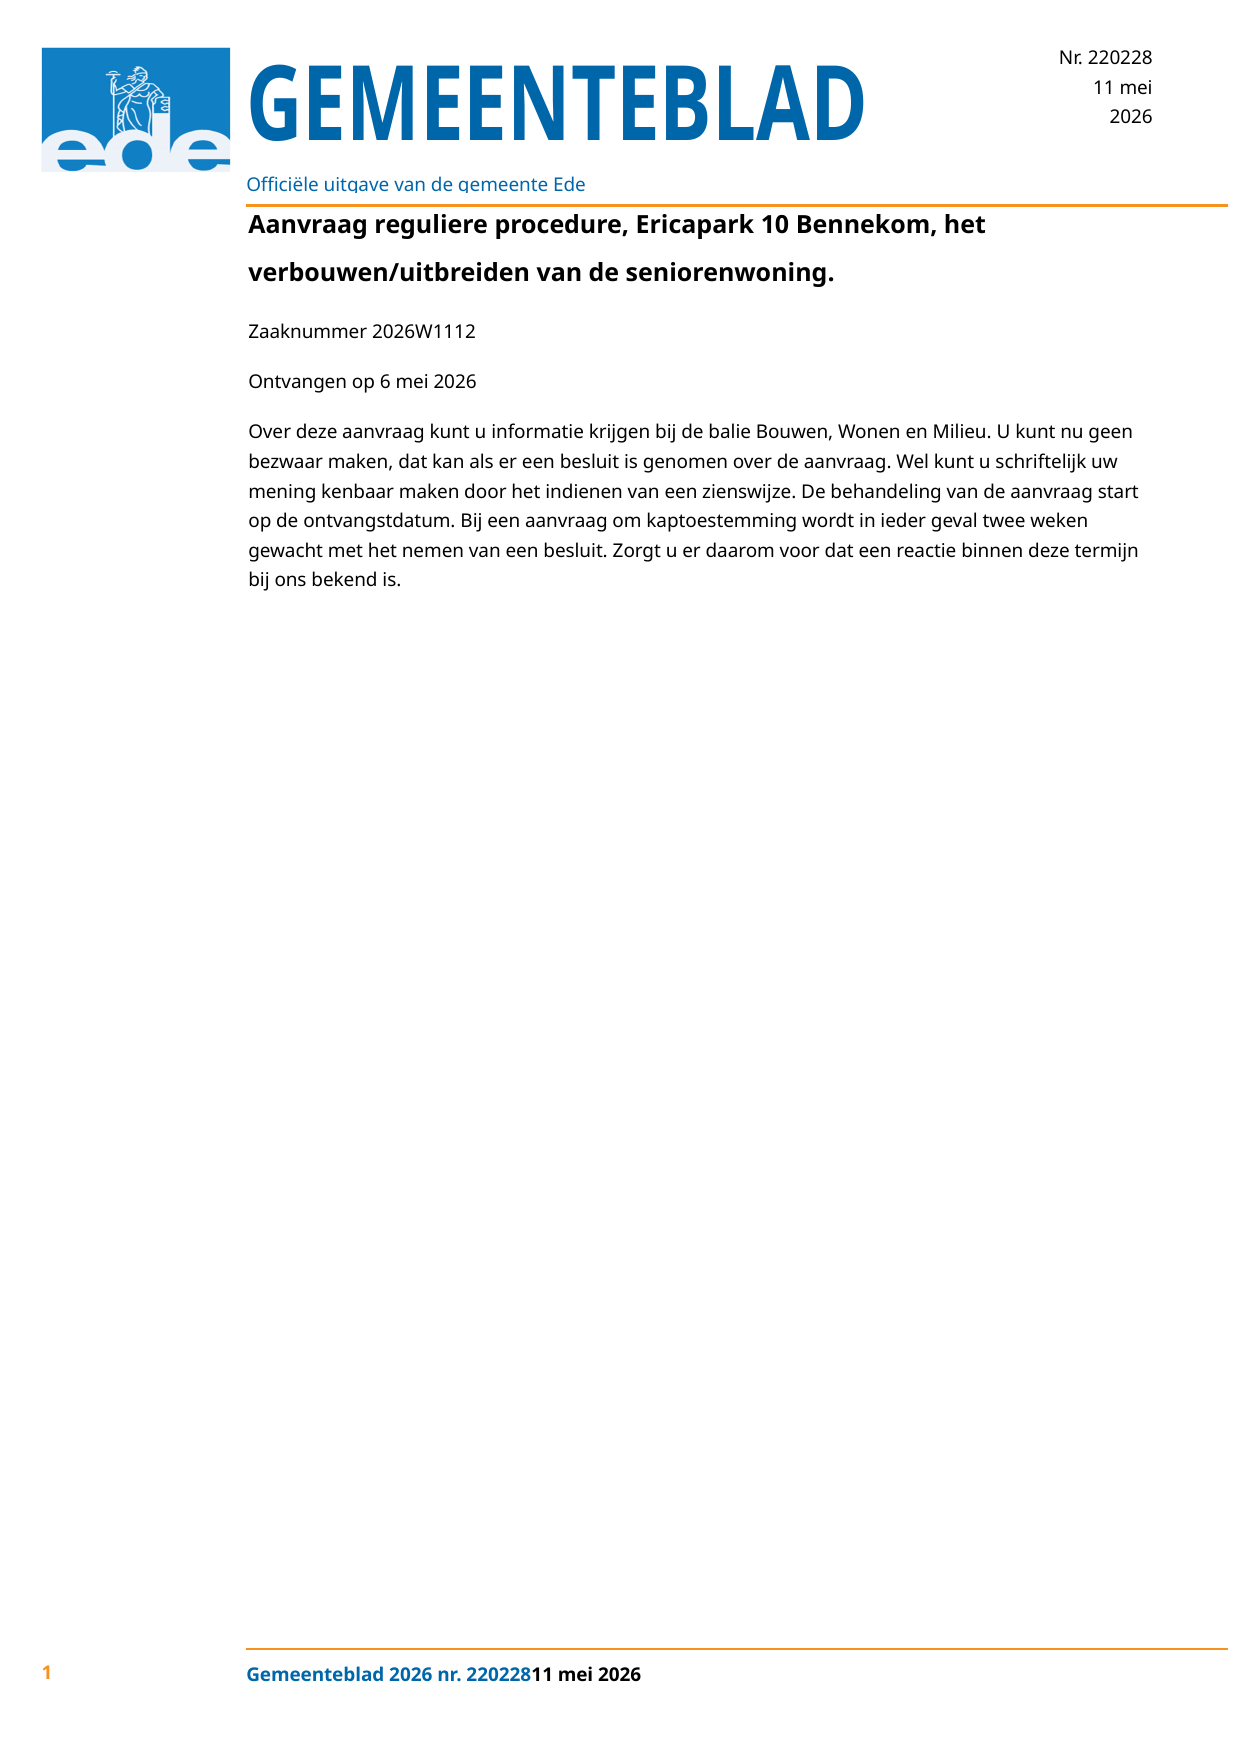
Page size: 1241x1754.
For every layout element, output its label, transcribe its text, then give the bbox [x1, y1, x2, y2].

text Aanvraag reguliere procedure, Ericapark 10 Bennekom, het verbouwen/uitbreiden van de seniorenwoning. [248, 207, 1152, 288]
picture [41, 47, 231, 172]
text Ontvangen op 6 mei 2026 [248, 368, 1152, 394]
text Zaaknummer 2026W1112 [248, 318, 1152, 344]
text Over deze aanvraag kunt u informatie krijgen bij de balie Bouwen, Wonen en Milieu. U kunt nu geen bezwaar maken, dat kan als er een besluit is genomen over de aanvraag. Wel kunt u schriftelijk uw mening kenbaar maken door het indienen van een zienswijze. De behandeling van de aanvraag start op de ontvangstdatum. Bij een aanvraag om kaptoestemming wordt in ieder geval twee weken gewacht met het nemen van een besluit. Zorgt u er daarom voor dat een reactie binnen deze termijn bij ons bekend is. [248, 419, 1152, 592]
